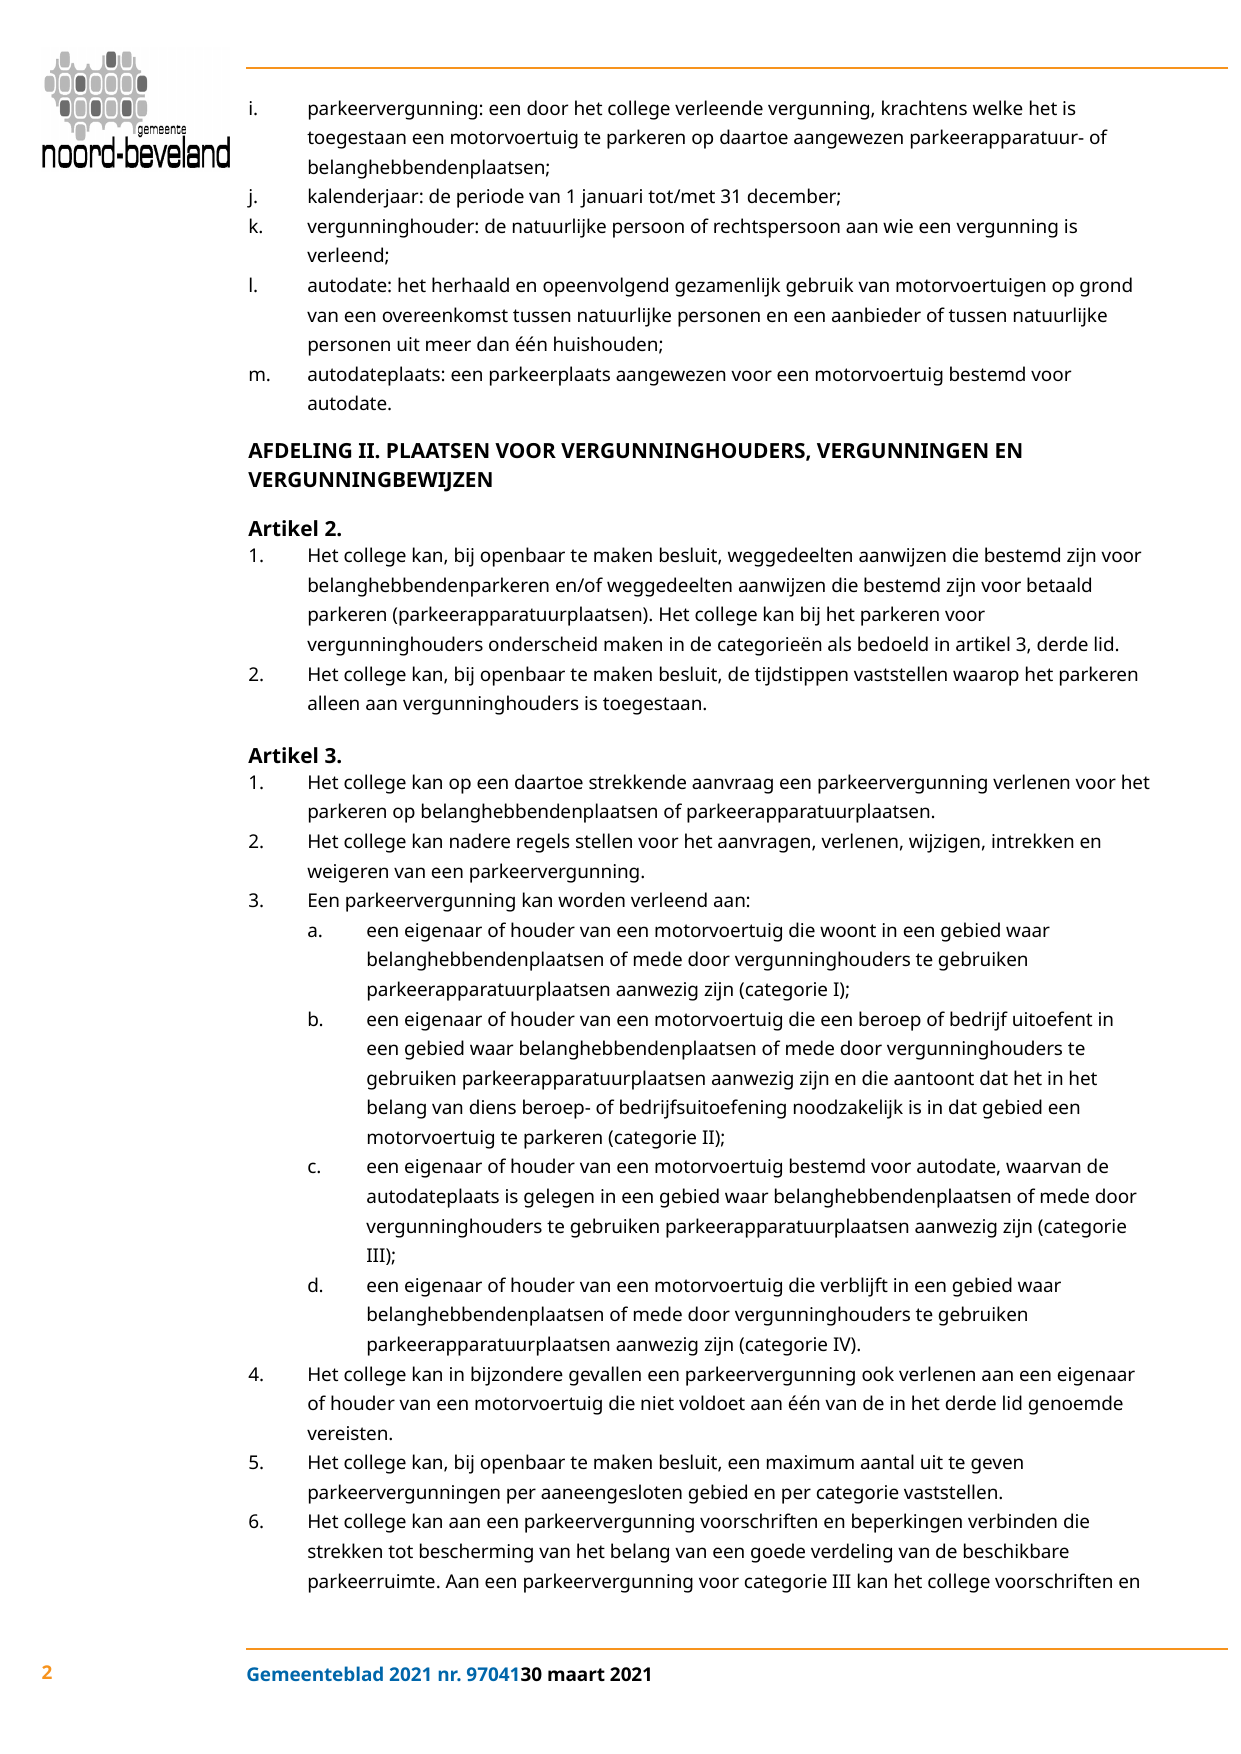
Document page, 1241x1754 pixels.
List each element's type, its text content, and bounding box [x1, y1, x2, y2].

list Het college kan aan een parkeervergunning voorschriften en beperkingen verbinden die strekken tot bescherming van het belang van een goede verdeling van de beschikbare parkeerruimte. Aan een parkeervergunning voor categorie III kan het college voorschriften en [248, 1509, 1152, 1594]
list autodateplaats: een parkeerplaats aangewezen voor een motorvoertuig bestemd voor autodate. [248, 361, 1152, 416]
text Artikel 2. [248, 514, 1152, 542]
list Het college kan, bij openbaar te maken besluit, weggedeelten aanwijzen die bestemd zijn voor belanghebbendenparkeren en/of weggedeelten aanwijzen die bestemd zijn voor betaald parkeren (parkeerapparatuurplaatsen). Het college kan bij het parkeren voor vergunninghouders onderscheid maken in de categorieën als bedoeld in artikel 3, derde lid. [248, 542, 1152, 657]
text Artikel 3. [248, 741, 1152, 769]
text AFDELING II. PLAATSEN VOOR VERGUNNINGHOUDERS, VERGUNNINGEN EN VERGUNNINGBEWIJZEN [248, 436, 1152, 493]
list Het college kan, bij openbaar te maken besluit, de tijdstippen vaststellen waarop het parkeren alleen aan vergunninghouders is toegestaan. [248, 661, 1152, 716]
list Het college kan, bij openbaar te maken besluit, een maximum aantal uit te geven parkeervergunningen per aaneengesloten gebied en per categorie vaststellen. [248, 1449, 1152, 1505]
list een eigenaar of houder van een motorvoertuig bestemd voor autodate, waarvan de autodateplaats is gelegen in een gebied waar belanghebbendenplaatsen of mede door vergunninghouders te gebruiken parkeerapparatuurplaatsen aanwezig zijn (categorie III); [307, 1154, 1152, 1268]
list Een parkeervergunning kan worden verleend aan: [248, 887, 1152, 913]
list parkeervergunning: een door het college verleende vergunning, krachtens welke het is toegestaan een motorvoertuig te parkeren op daartoe aangewezen parkeerapparatuur- of belanghebbendenplaatsen; [248, 95, 1152, 180]
list Het college kan in bijzondere gevallen een parkeervergunning ook verlenen aan een eigenaar of houder van een motorvoertuig die niet voldoet aan één van de in het derde lid genoemde vereisten. [248, 1361, 1152, 1446]
list kalenderjaar: de periode van 1 januari tot/met 31 december; [248, 183, 1152, 209]
list Het college kan op een daartoe strekkende aanvraag een parkeervergunning verlenen voor het parkeren op belanghebbendenplaatsen of parkeerapparatuurplaatsen. [248, 769, 1152, 824]
list een eigenaar of houder van een motorvoertuig die een beroep of bedrijf uitoefent in een gebied waar belanghebbendenplaatsen of mede door vergunninghouders te gebruiken parkeerapparatuurplaatsen aanwezig zijn en die aantoont dat het in het belang van diens beroep- of bedrijfsuitoefening noodzakelijk is in dat gebied een motorvoertuig te parkeren (categorie II); [307, 1006, 1152, 1150]
picture [41, 47, 231, 172]
list een eigenaar of houder van een motorvoertuig die woont in een gebied waar belanghebbendenplaatsen of mede door vergunninghouders te gebruiken parkeerapparatuurplaatsen aanwezig zijn (categorie I); [307, 917, 1152, 1002]
list Het college kan nadere regels stellen voor het aanvragen, verlenen, wijzigen, intrekken en weigeren van een parkeervergunning. [248, 828, 1152, 884]
list vergunninghouder: de natuurlijke persoon of rechtspersoon aan wie een vergunning is verleend; [248, 213, 1152, 268]
list een eigenaar of houder van een motorvoertuig die verblijft in een gebied waar belanghebbendenplaatsen of mede door vergunninghouders te gebruiken parkeerapparatuurplaatsen aanwezig zijn (categorie IV). [307, 1272, 1152, 1357]
list autodate: het herhaald en opeenvolgend gezamenlijk gebruik van motorvoertuigen op grond van een overeenkomst tussen natuurlijke personen en een aanbieder of tussen natuurlijke personen uit meer dan één huishouden; [248, 272, 1152, 357]
